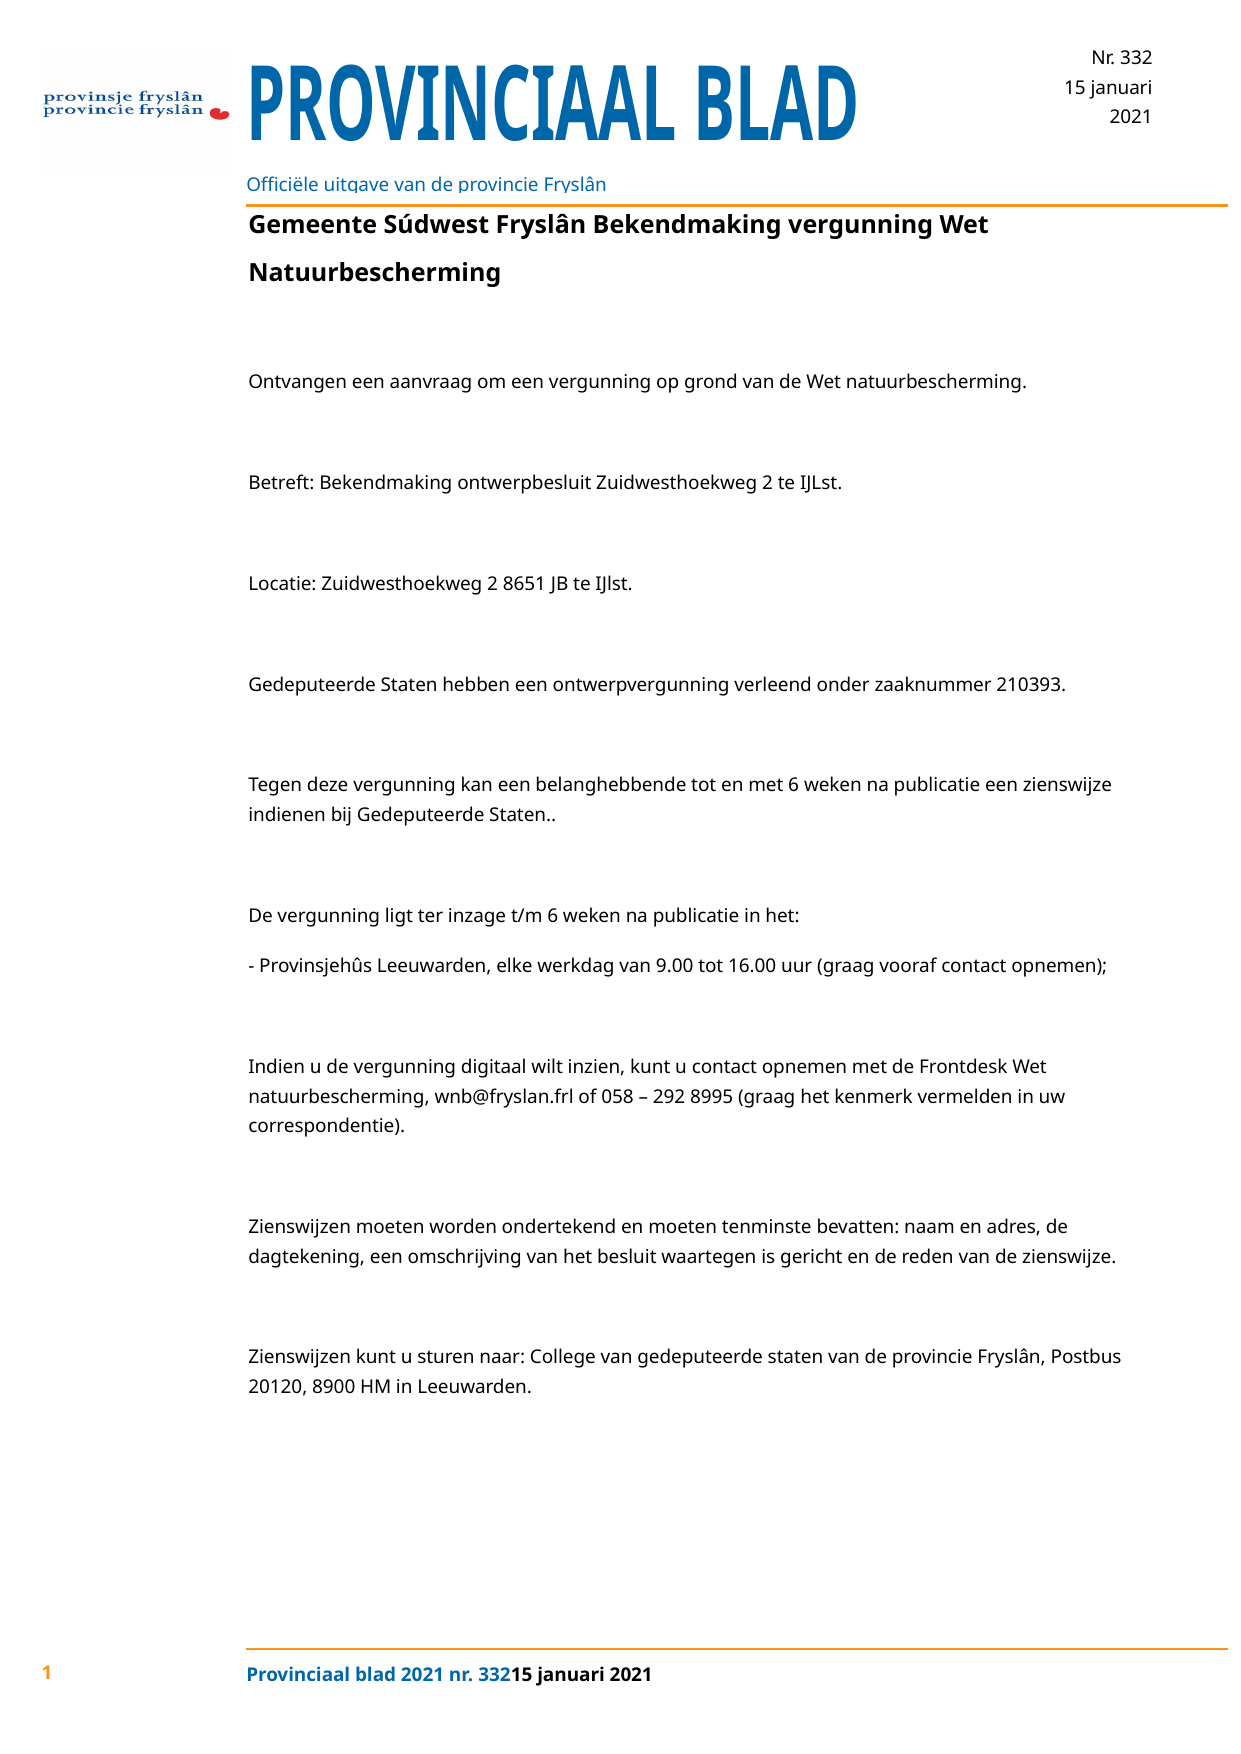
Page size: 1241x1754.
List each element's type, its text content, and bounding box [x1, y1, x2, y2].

picture [41, 47, 231, 172]
text Gemeente Súdwest Fryslân Bekendmaking vergunning Wet Natuurbescherming [248, 207, 1152, 288]
text Tegen deze vergunning kan een belanghebbende tot en met 6 weken na publicatie een zienswijze indienen bij Gedeputeerde Staten.. [248, 772, 1152, 827]
text De vergunning ligt ter inzage t/m 6 weken na publicatie in het: [248, 902, 1152, 928]
text Gedeputeerde Staten hebben een ontwerpvergunning verleend onder zaaknummer 210393. [248, 671, 1152, 697]
text Zienswijzen kunt u sturen naar: College van gedeputeerde staten van de provincie Fryslân, Postbus 20120, 8900 HM in Leeuwarden. [248, 1344, 1152, 1399]
text Locatie: Zuidwesthoekweg 2 8651 JB te IJlst. [248, 570, 1152, 596]
text Indien u de vergunning digitaal wilt inzien, kunt u contact opnemen met de Frontdesk Wet natuurbescherming, wnb@fryslan.frl of 058 – 292 8995 (graag het kenmerk vermelden in uw correspondentie). [248, 1053, 1152, 1138]
text Betreft: Bekendmaking ontwerpbesluit Zuidwesthoekweg 2 te IJLst. [248, 469, 1152, 495]
text Ontvangen een aanvraag om een vergunning op grond van de Wet natuurbescherming. [248, 368, 1152, 394]
text - Provinsjehûs Leeuwarden, elke werkdag van 9.00 tot 16.00 uur (graag vooraf contact opnemen); [248, 952, 1152, 978]
text Zienswijzen moeten worden ondertekend en moeten tenminste bevatten: naam en adres, de dagtekening, een omschrijving van het besluit waartegen is gericht en de reden van de zienswijze. [248, 1213, 1152, 1269]
